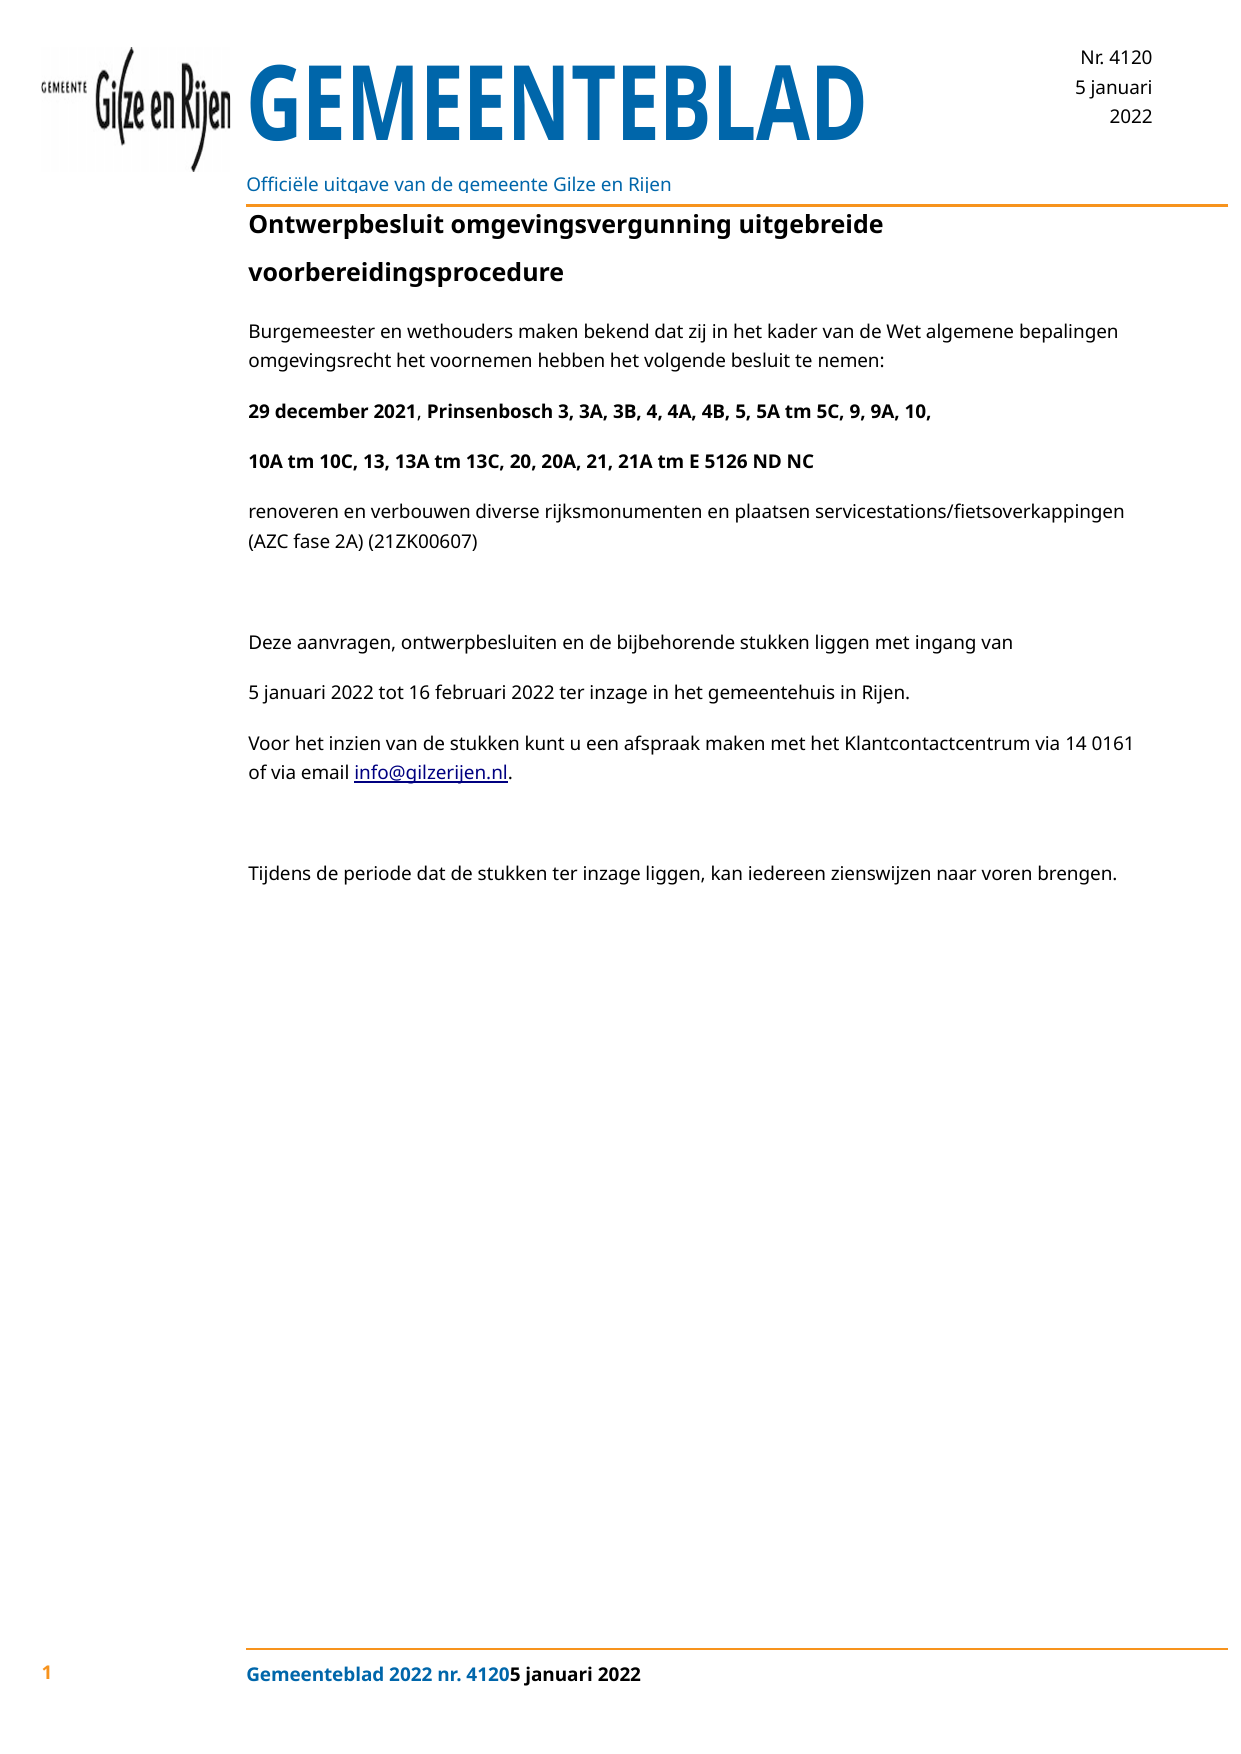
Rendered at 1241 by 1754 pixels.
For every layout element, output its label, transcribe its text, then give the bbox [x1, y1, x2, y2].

text 10A tm 10C, 13, 13A tm 13C, 20, 20A, 21, 21A tm E 5126 ND NC [248, 448, 1152, 474]
text Voor het inzien van de stukken kunt u een afspraak maken met het Klantcontactcentrum via 14 0161 of via email info@gilzerijen.nl. [248, 730, 1152, 785]
text Deze aanvragen, ontwerpbesluiten en de bijbehorende stukken liggen met ingang van [248, 629, 1152, 655]
text 29 december 2021, Prinsenbosch 3, 3A, 3B, 4, 4A, 4B, 5, 5A tm 5C, 9, 9A, 10, [248, 398, 1152, 424]
text Burgemeester en wethouders maken bekend dat zij in het kader van de Wet algemene bepalingen omgevingsrecht het voornemen hebben het volgende besluit te nemen: [248, 318, 1152, 373]
text renoveren en verbouwen diverse rijksmonumenten en plaatsen servicestations/fietsoverkappingen (AZC fase 2A) (21ZK00607) [248, 499, 1152, 554]
text Tijdens de periode dat de stukken ter inzage liggen, kan iedereen zienswijzen naar voren brengen. [248, 860, 1152, 886]
picture [41, 47, 231, 172]
text Ontwerpbesluit omgevingsvergunning uitgebreide voorbereidingsprocedure [248, 207, 1152, 288]
text 5 januari 2022 tot 16 februari 2022 ter inzage in het gemeentehuis in Rijen. [248, 679, 1152, 705]
